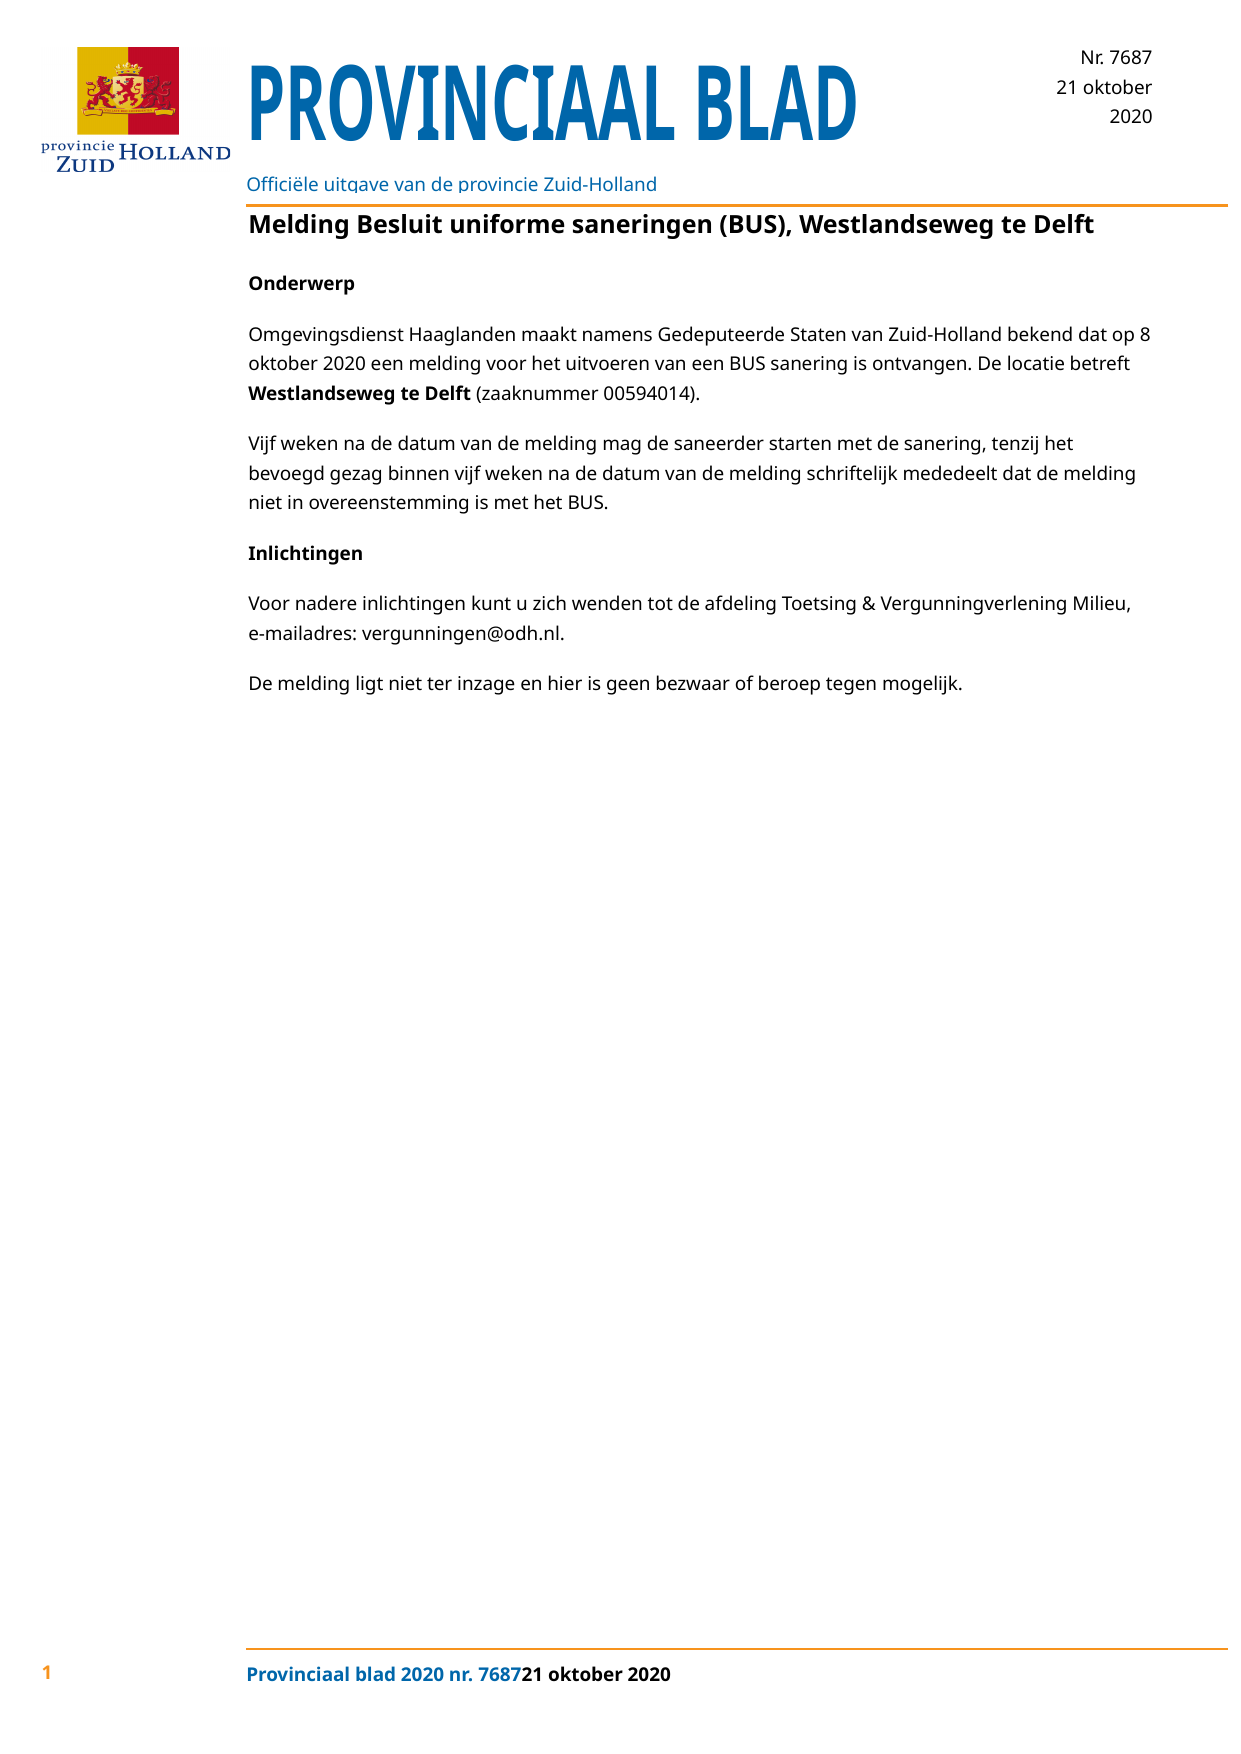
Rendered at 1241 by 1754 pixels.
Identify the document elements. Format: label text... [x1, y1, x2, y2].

text Vijf weken na de datum van de melding mag de saneerder starten met de sanering, tenzij het bevoegd gezag binnen vijf weken na de datum van de melding schriftelijk mededeelt dat de melding niet in overeenstemming is met het BUS. [248, 430, 1152, 515]
text Inlichtingen [248, 540, 1152, 566]
text De melding ligt niet ter inzage en hier is geen bezwaar of beroep tegen mogelijk. [248, 670, 1152, 696]
text Voor nadere inlichtingen kunt u zich wenden tot de afdeling Toetsing & Vergunningverlening Milieu, e-mailadres: vergunningen@odh.nl. [248, 590, 1152, 646]
text Omgevingsdienst Haaglanden maakt namens Gedeputeerde Staten van Zuid-Holland bekend dat op 8 oktober 2020 een melding voor het uitvoeren van een BUS sanering is ontvangen. De locatie betreft Westlandseweg te Delft (zaaknummer 00594014). [248, 321, 1152, 406]
text Melding Besluit uniforme saneringen (BUS), Westlandseweg te Delft [248, 207, 1152, 241]
picture [41, 47, 231, 172]
text Onderwerp [248, 270, 1152, 296]
